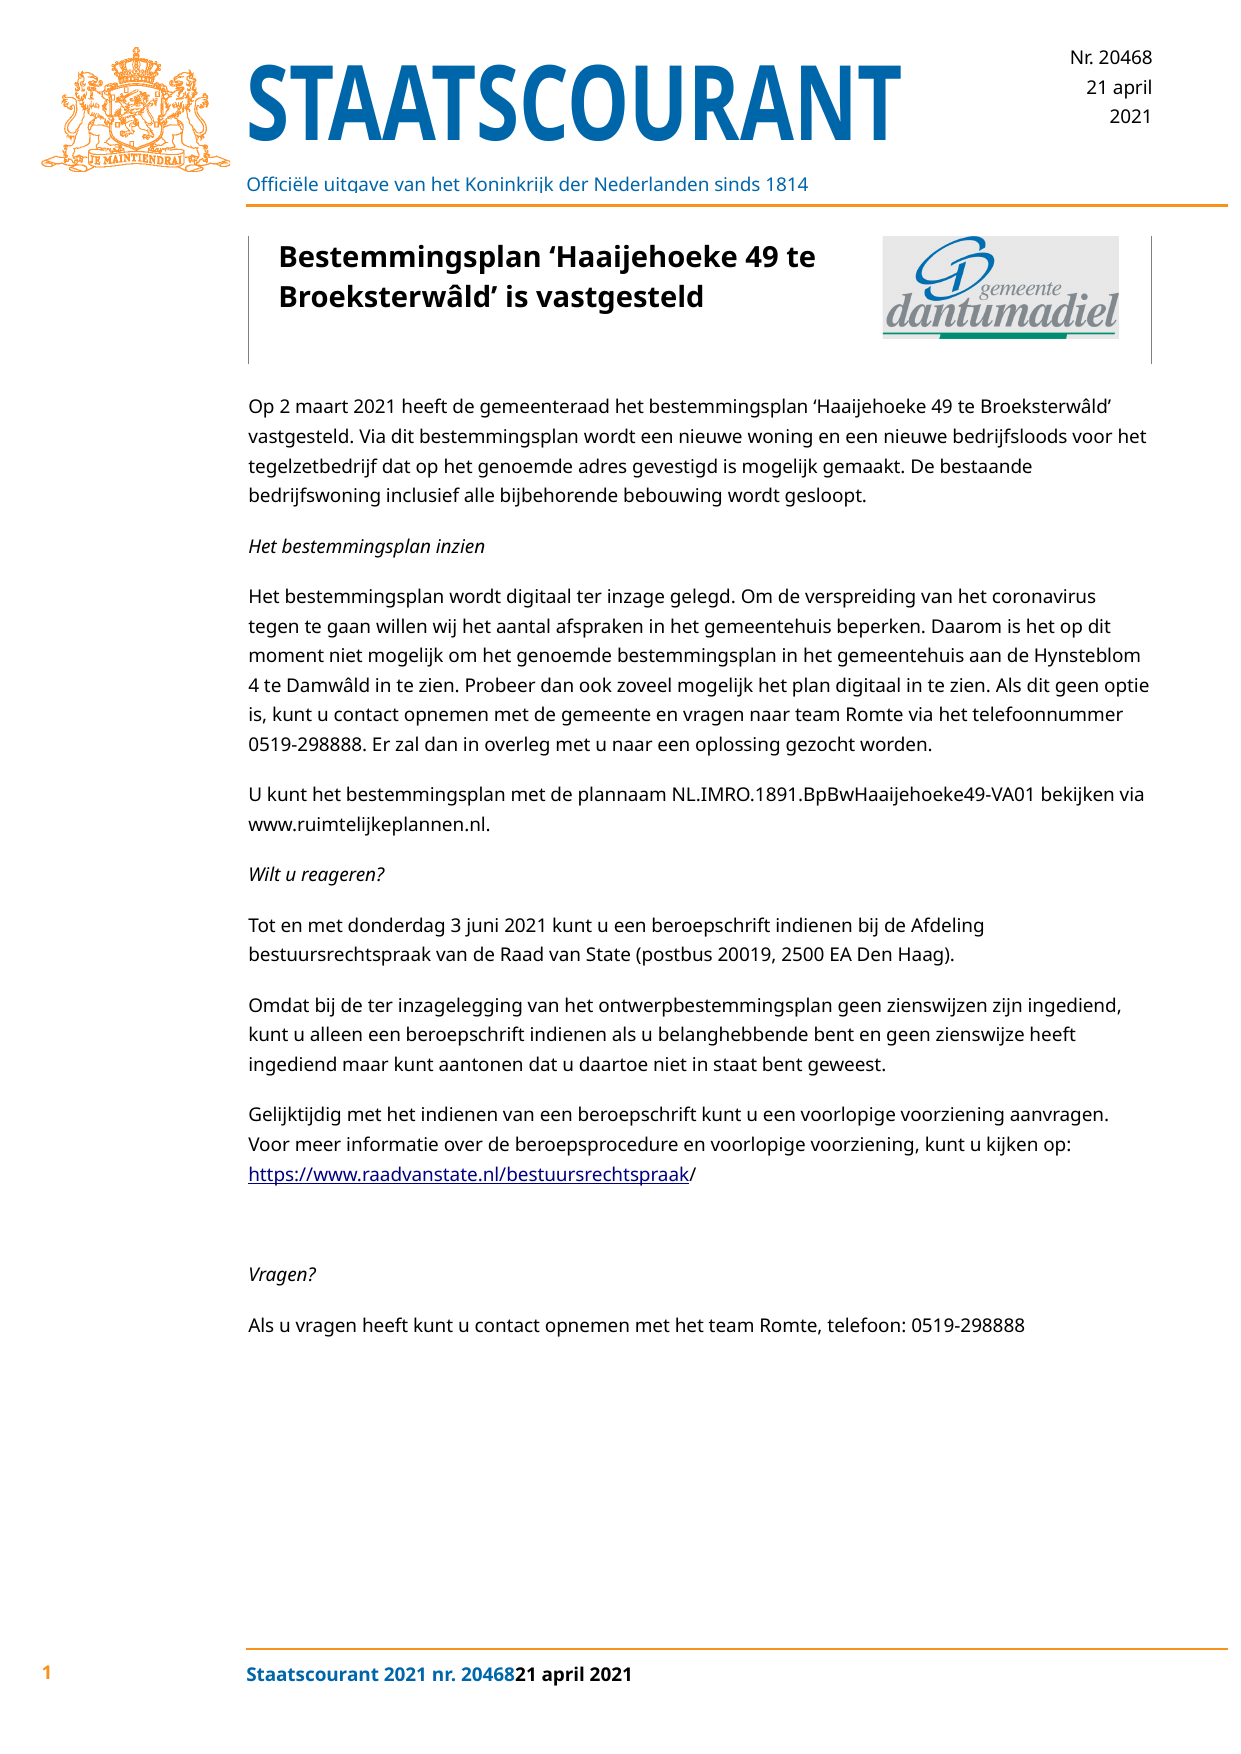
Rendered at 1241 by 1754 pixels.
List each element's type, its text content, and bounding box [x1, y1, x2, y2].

table_header Bestemmingsplan ‘Haaijehoeke 49 te Broeksterwâld’ is vastgesteld [249, 236, 850, 364]
table_header [1119, 236, 1151, 338]
text Gelijktijdig met het indienen van een beroepschrift kunt u een voorlopige voorziening aanvragen. Voor meer informatie over de beroepsprocedure en voorlopige voorziening, kunt u kijken op: https://www.raadvanstate.nl/bestuursrechtspraak/ [248, 1102, 1152, 1186]
text Het bestemmingsplan wordt digitaal ter inzage gelegd. Om de verspreiding van het coronavirus tegen te gaan willen wij het aantal afspraken in het gemeentehuis beperken. Daarom is het op dit moment niet mogelijk om het genoemde bestemmingsplan in het gemeentehuis aan de Hynsteblom 4 te Damwâld in te zien. Probeer dan ook zoveel mogelijk het plan digitaal in te zien. Als dit geen optie is, kunt u contact opnemen met de gemeente en vragen naar team Romte via het telefoonnummer 0519-298888. Er zal dan in overleg met u naar een oplossing gezocht worden. [248, 583, 1152, 757]
text Als u vragen heeft kunt u contact opnemen met het team Romte, telefoon: 0519-298888 [248, 1312, 1152, 1338]
table_header [850, 339, 1151, 364]
table_header [850, 236, 882, 338]
picture [882, 236, 1119, 339]
picture [41, 47, 231, 172]
text Het bestemmingsplan inzien [248, 533, 1152, 558]
text Omdat bij de ter inzagelegging van het ontwerpbestemmingsplan geen zienswijzen zijn ingediend, kunt u alleen een beroepschrift indienen als u belanghebbende bent en geen zienswijze heeft ingediend maar kunt aantonen dat u daartoe niet in staat bent geweest. [248, 992, 1152, 1077]
text Vragen? [248, 1262, 1152, 1287]
text Tot en met donderdag 3 juni 2021 kunt u een beroepschrift indienen bij de Afdeling bestuursrechtspraak van de Raad van State (postbus 20019, 2500 EA Den Haag). [248, 912, 1152, 967]
text Wilt u reageren? [248, 862, 1152, 887]
text U kunt het bestemmingsplan met de plannaam NL.IMRO.1891.BpBwHaaijehoeke49-VA01 bekijken via www.ruimtelijkeplannen.nl. [248, 782, 1152, 837]
text Op 2 maart 2021 heeft de gemeenteraad het bestemmingsplan ‘Haaijehoeke 49 te Broeksterwâld’ vastgesteld. Via dit bestemmingsplan wordt een nieuwe woning en een nieuwe bedrijfsloods voor het tegelzetbedrijf dat op het genoemde adres gevestigd is mogelijk gemaakt. De bestaande bedrijfswoning inclusief alle bijbehorende bebouwing wordt gesloopt. [248, 394, 1152, 508]
